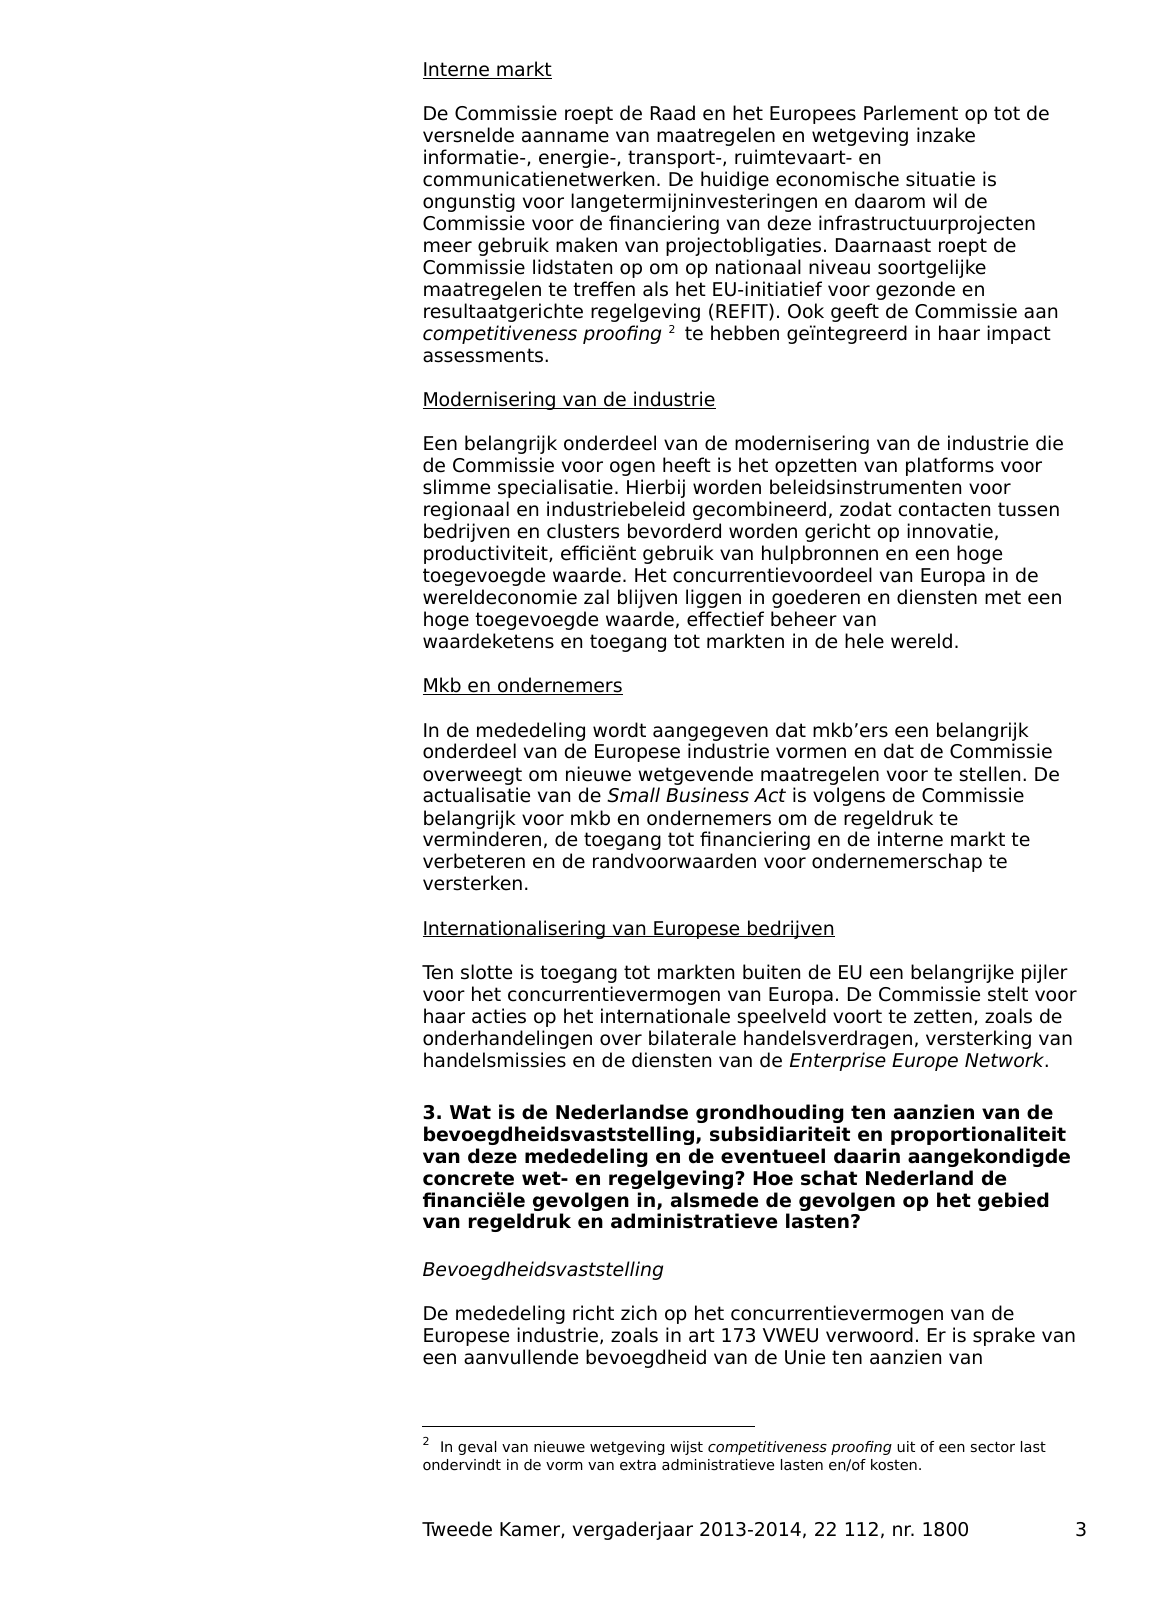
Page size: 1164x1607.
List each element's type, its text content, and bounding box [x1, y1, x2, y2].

text waardeketens en toegang tot markten in de hele wereld. [422, 631, 1087, 653]
text ondervindt in de vorm van extra administratieve lasten en/of kosten. [422, 1457, 1087, 1474]
subtitle Bevoegdheidsvaststelling [422, 1258, 1087, 1280]
text De Commissie roept de Raad en het Europees Parlement op tot de versnelde aanname van maatregelen en wetgeving inzake informatie-, energie-, transport-, ruimtevaart- en communicatienetwerken. De huidige economische situatie is ongunstig voor langetermijninvesteringen en daarom wil de Commissie voor de financiering van deze infrastructuurprojecten meer gebruik maken van projectobligaties. Daarnaast roept de Commissie lidstaten op om op nationaal niveau soortgelijke maatregelen te treffen als het EU-initiatief voor gezonde en resultaatgerichte regelgeving (REFIT). Ook geeft de Commissie aan competitiveness proofing te hebben geïntegreerd in haar impact assessments. [422, 103, 1087, 367]
text Ten slotte is toegang tot markten buiten de EU een belangrijke pijler voor het concurrentievermogen van Europa. De Commissie stelt voor haar acties op het internationale speelveld voort te zetten, zoals de onderhandelingen over bilaterale handelsverdragen, versterking van handelsmissies en de diensten van de Enterprise Europe Network. [422, 962, 1087, 1072]
subtitle Interne markt [422, 59, 1087, 81]
text Een belangrijk onderdeel van de modernisering van de industrie die de Commissie voor ogen heeft is het opzetten van platforms voor slimme specialisatie. Hierbij worden beleidsinstrumenten voor regionaal en industriebeleid gecombineerd, zodat contacten tussen bedrijven en clusters bevorderd worden gericht op innovatie, productiviteit, efficiënt gebruik van hulpbronnen en een hoge toegevoegde waarde. Het concurrentievoordeel van Europa in de wereldeconomie zal blijven liggen in goederen en diensten met een hoge toegevoegde waarde, effectief beheer van [422, 433, 1087, 631]
text De mededeling richt zich op het concurrentievermogen van de Europese industrie, zoals in art 173 VWEU verwoord. Er is sprake van een aanvullende bevoegdheid van de Unie ten aanzien van [422, 1303, 1087, 1368]
text In de mededeling wordt aangegeven dat mkb’ers een belangrijk onderdeel van de Europese industrie vormen en dat de Commissie overweegt om nieuwe wetgevende maatregelen voor te stellen. De actualisatie van de Small Business Act is volgens de Commissie belangrijk voor mkb en ondernemers om de regeldruk te verminderen, de toegang tot financiering en de interne markt te verbeteren en de randvoorwaarden voor ondernemerschap te versterken. [422, 719, 1087, 895]
subtitle Mkb en ondernemers [422, 675, 1087, 697]
subtitle 3. Wat is de Nederlandse grondhouding ten aanzien van de bevoegdheidsvaststelling, subsidiariteit en proportionaliteit van deze mededeling en de eventueel daarin aangekondigde concrete wet- en regelgeving? Hoe schat Nederland de financiële gevolgen in, alsmede de gevolgen op het gebied van regeldruk en administratieve lasten? [422, 1102, 1087, 1233]
subtitle Internationalisering van Europese bedrijven [422, 917, 1087, 939]
subtitle Modernisering van de industrie [422, 389, 1087, 411]
text In geval van nieuwe wetgeving wijst competitiveness proofing uit of een sector last [422, 1435, 1087, 1457]
